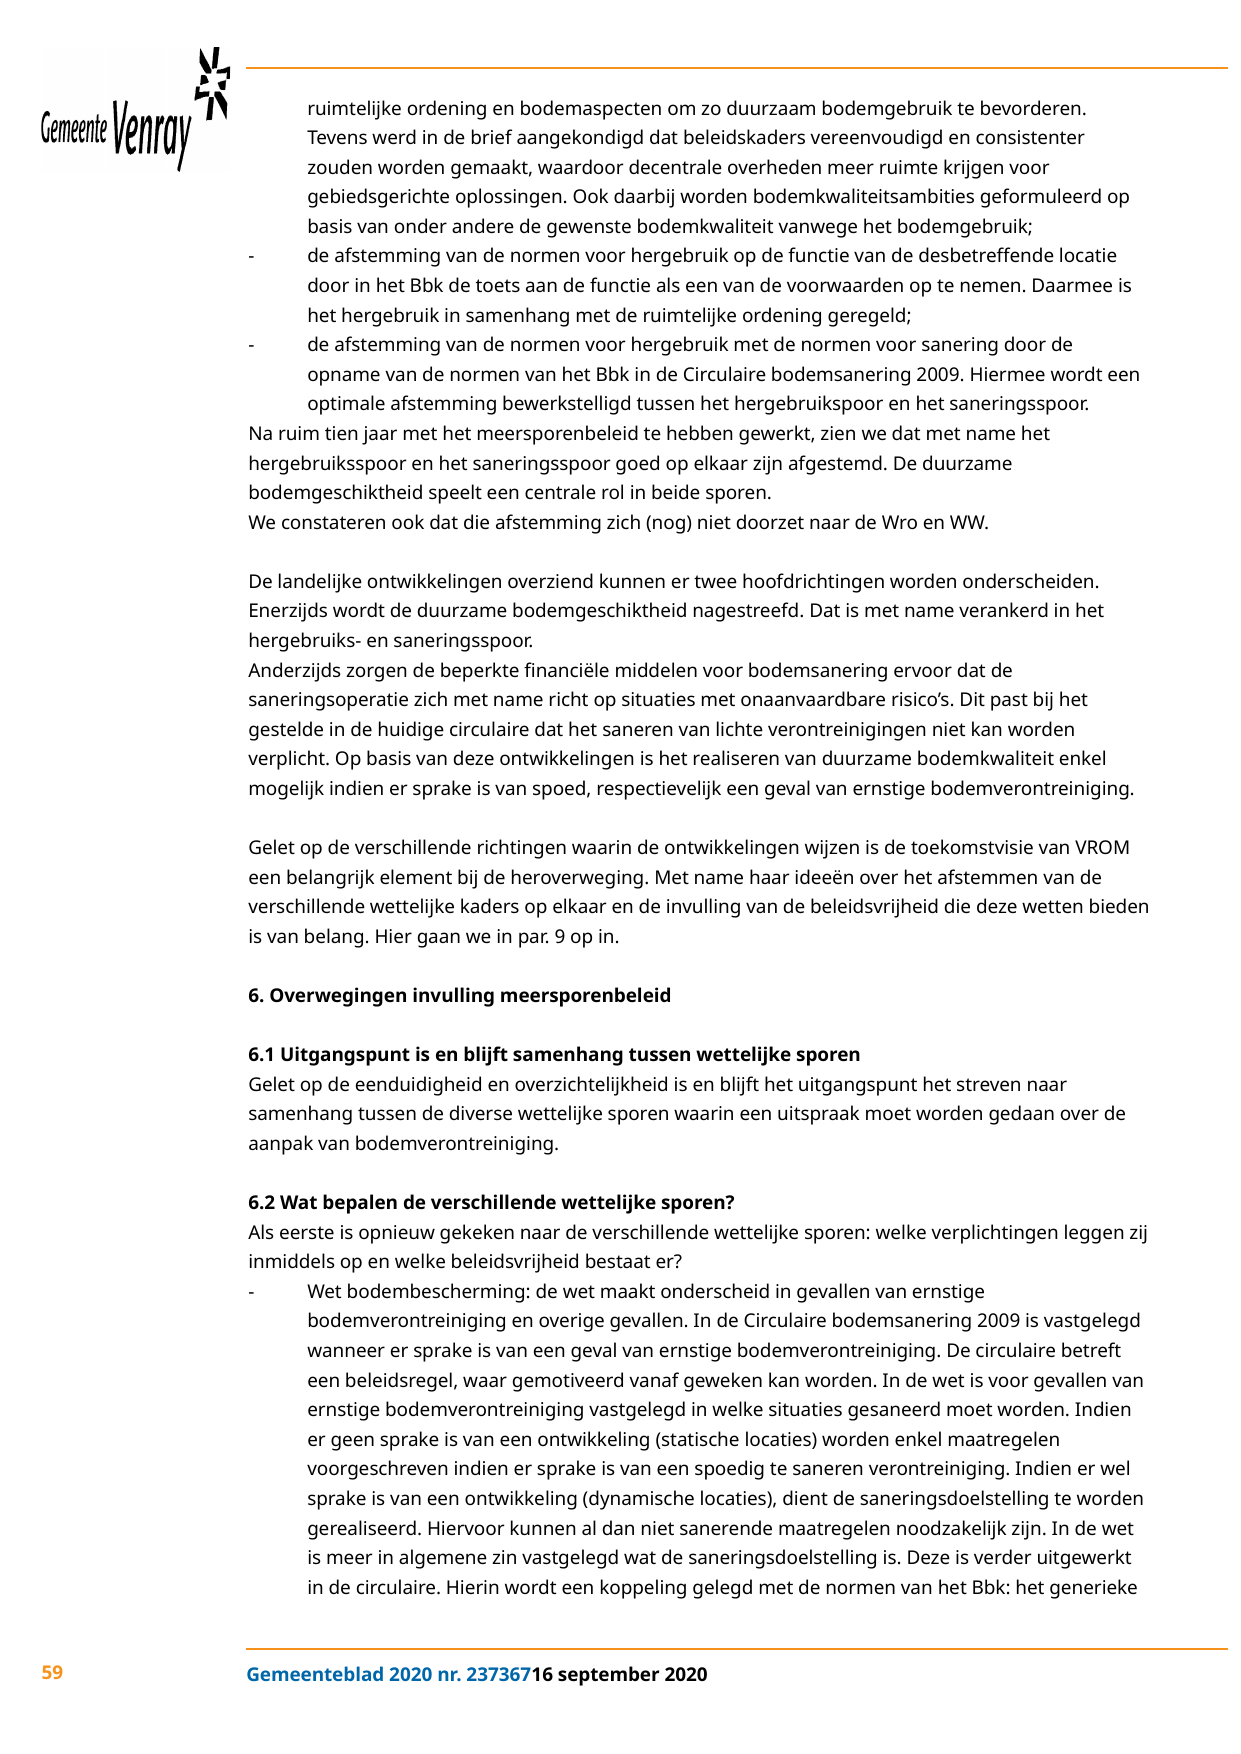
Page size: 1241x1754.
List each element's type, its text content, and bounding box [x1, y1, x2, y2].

text 6. Overwegingen invulling meersporenbeleid [248, 982, 1152, 1008]
text Na ruim tien jaar met het meersporenbeleid te hebben gewerkt, zien we dat met name het hergebruiksspoor en het saneringsspoor goed op elkaar zijn afgestemd. De duurzame bodemgeschiktheid speelt een centrale rol in beide sporen. [248, 420, 1152, 505]
list de afstemming van de normen voor hergebruik met de normen voor sanering door de opname van de normen van het Bbk in de Circulaire bodemsanering 2009. Hiermee wordt een optimale afstemming bewerkstelligd tussen het hergebruikspoor en het saneringsspoor. [248, 331, 1152, 416]
text We constateren ook dat die afstemming zich (nog) niet doorzet naar de Wro en WW. [248, 509, 1152, 535]
text 6.1 Uitgangspunt is en blijft samenhang tussen wettelijke sporen [248, 1041, 1152, 1067]
list ruimtelijke ordening en bodemaspecten om zo duurzaam bodemgebruik te bevorderen. Tevens werd in de brief aangekondigd dat beleidskaders vereenvoudigd en consistenter zouden worden gemaakt, waardoor decentrale overheden meer ruimte krijgen voor gebiedsgerichte oplossingen. Ook daarbij worden bodemkwaliteitsambities geformuleerd op basis van onder andere de gewenste bodemkwaliteit vanwege het bodemgebruik; [248, 95, 1152, 239]
list Wet bodembescherming: de wet maakt onderscheid in gevallen van ernstige bodemverontreiniging en overige gevallen. In de Circulaire bodemsanering 2009 is vastgelegd wanneer er sprake is van een geval van ernstige bodemverontreiniging. De circulaire betreft een beleidsregel, waar gemotiveerd vanaf geweken kan worden. In de wet is voor gevallen van ernstige bodemverontreiniging vastgelegd in welke situaties gesaneerd moet worden. Indien er geen sprake is van een ontwikkeling (statische locaties) worden enkel maatregelen voorgeschreven indien er sprake is van een spoedig te saneren verontreiniging. Indien er wel sprake is van een ontwikkeling (dynamische locaties), dient de saneringsdoelstelling te worden gerealiseerd. Hiervoor kunnen al dan niet sanerende maatregelen noodzakelijk zijn. In de wet is meer in algemene zin vastgelegd wat de saneringsdoelstelling is. Deze is verder uitgewerkt in de circulaire. Hierin wordt een koppeling gelegd met de normen van het Bbk: het generieke [248, 1278, 1152, 1600]
text Gelet op de eenduidigheid en overzichtelijkheid is en blijft het uitgangspunt het streven naar samenhang tussen de diverse wettelijke sporen waarin een uitspraak moet worden gedaan over de aanpak van bodemverontreiniging. [248, 1071, 1152, 1156]
text 6.2 Wat bepalen de verschillende wettelijke sporen? [248, 1189, 1152, 1215]
text Gelet op de verschillende richtingen waarin de ontwikkelingen wijzen is de toekomstvisie van VROM een belangrijk element bij de heroverweging. Met name haar ideeën over het afstemmen van de verschillende wettelijke kaders op elkaar en de invulling van de beleidsvrijheid die deze wetten bieden is van belang. Hier gaan we in par. 9 op in. [248, 834, 1152, 949]
text De landelijke ontwikkelingen overziend kunnen er twee hoofdrichtingen worden onderscheiden. Enerzijds wordt de duurzame bodemgeschiktheid nagestreefd. Dat is met name verankerd in het hergebruiks- en saneringsspoor. [248, 568, 1152, 653]
picture [41, 47, 231, 172]
text Als eerste is opnieuw gekeken naar de verschillende wettelijke sporen: welke verplichtingen leggen zij inmiddels op en welke beleidsvrijheid bestaat er? [248, 1219, 1152, 1274]
list de afstemming van de normen voor hergebruik op de functie van de desbetreffende locatie door in het Bbk de toets aan de functie als een van de voorwaarden op te nemen. Daarmee is het hergebruik in samenhang met de ruimtelijke ordening geregeld; [248, 243, 1152, 328]
text Anderzijds zorgen de beperkte financiële middelen voor bodemsanering ervoor dat de saneringsoperatie zich met name richt op situaties met onaanvaardbare risico’s. Dit past bij het gestelde in de huidige circulaire dat het saneren van lichte verontreinigingen niet kan worden verplicht. Op basis van deze ontwikkelingen is het realiseren van duurzame bodemkwaliteit enkel mogelijk indien er sprake is van spoed, respectievelijk een geval van ernstige bodemverontreiniging. [248, 657, 1152, 801]
